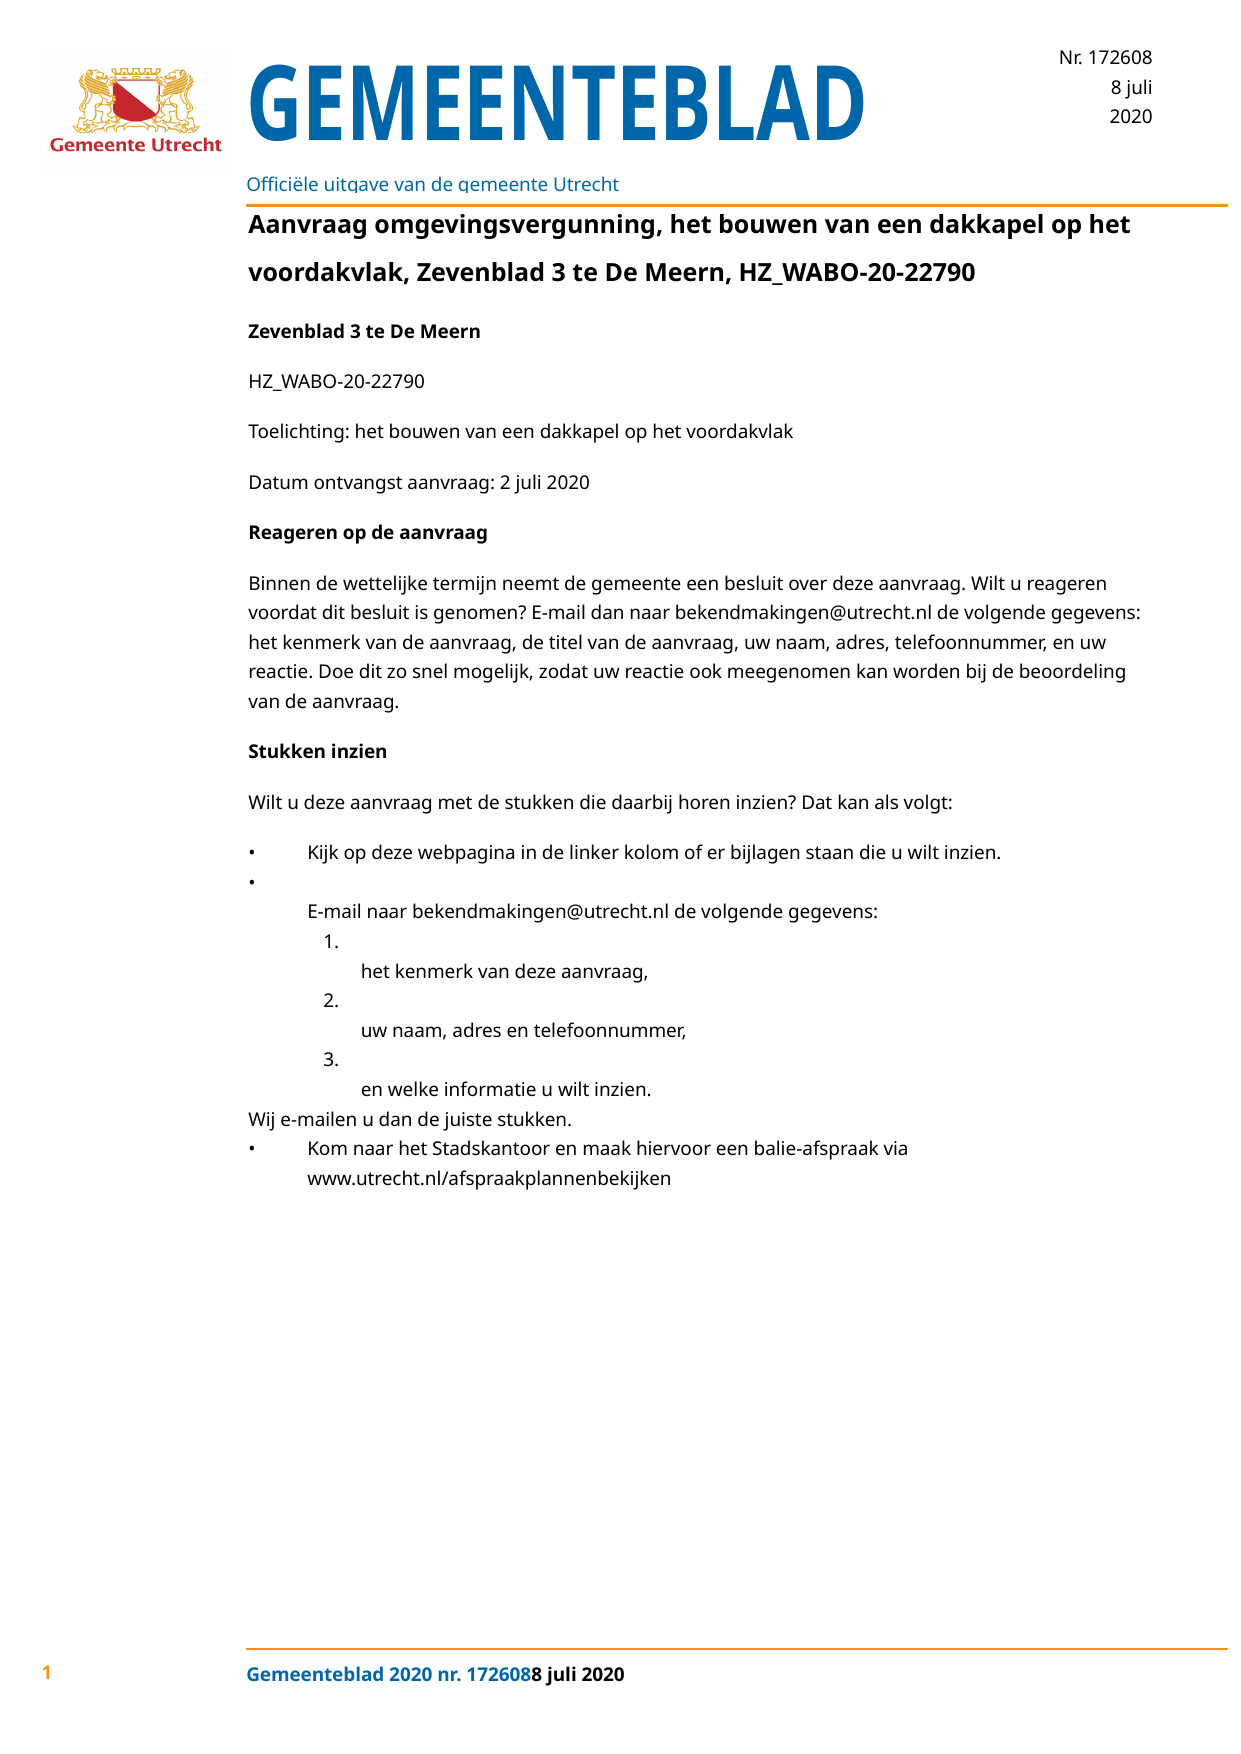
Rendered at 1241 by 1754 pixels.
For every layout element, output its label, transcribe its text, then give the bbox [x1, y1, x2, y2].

list Kom naar het Stadskantoor en maak hiervoor een balie-afspraak via www.utrecht.nl/afspraakplannenbekijken [248, 1135, 1152, 1191]
list het kenmerk van deze aanvraag, [323, 958, 1152, 984]
text Datum ontvangst aanvraag: 2 juli 2020 [248, 469, 1152, 495]
text HZ_WABO-20-22790 [248, 368, 1152, 394]
picture [41, 47, 231, 172]
text Zevenblad 3 te De Meern [248, 318, 1152, 344]
list en welke informatie u wilt inzien. [323, 1076, 1152, 1102]
text Aanvraag omgevingsvergunning, het bouwen van een dakkapel op het voordakvlak, Zevenblad 3 te De Meern, HZ_WABO-20-22790 [248, 207, 1152, 288]
list Kijk op deze webpagina in de linker kolom of er bijlagen staan die u wilt inzien. [248, 839, 1152, 865]
text Stukken inzien [248, 739, 1152, 764]
text Wij e-mailen u dan de juiste stukken. [248, 1106, 1152, 1132]
list E-mail naar bekendmakingen@utrecht.nl de volgende gegevens: [248, 899, 1152, 924]
text Binnen de wettelijke termijn neemt de gemeente een besluit over deze aanvraag. Wilt u reageren voordat dit besluit is genomen? E-mail dan naar bekendmakingen@utrecht.nl de volgende gegevens: het kenmerk van de aanvraag, de titel van de aanvraag, uw naam, adres, telefoonnummer, en uw reactie. Doe dit zo snel mogelijk, zodat uw reactie ook meegenomen kan worden bij de beoordeling van de aanvraag. [248, 570, 1152, 714]
text Reageren op de aanvraag [248, 519, 1152, 545]
text Wilt u deze aanvraag met de stukken die daarbij horen inzien? Dat kan als volgt: [248, 789, 1152, 815]
text Toelichting: het bouwen van een dakkapel op het voordakvlak [248, 419, 1152, 444]
list uw naam, adres en telefoonnummer, [323, 1017, 1152, 1043]
